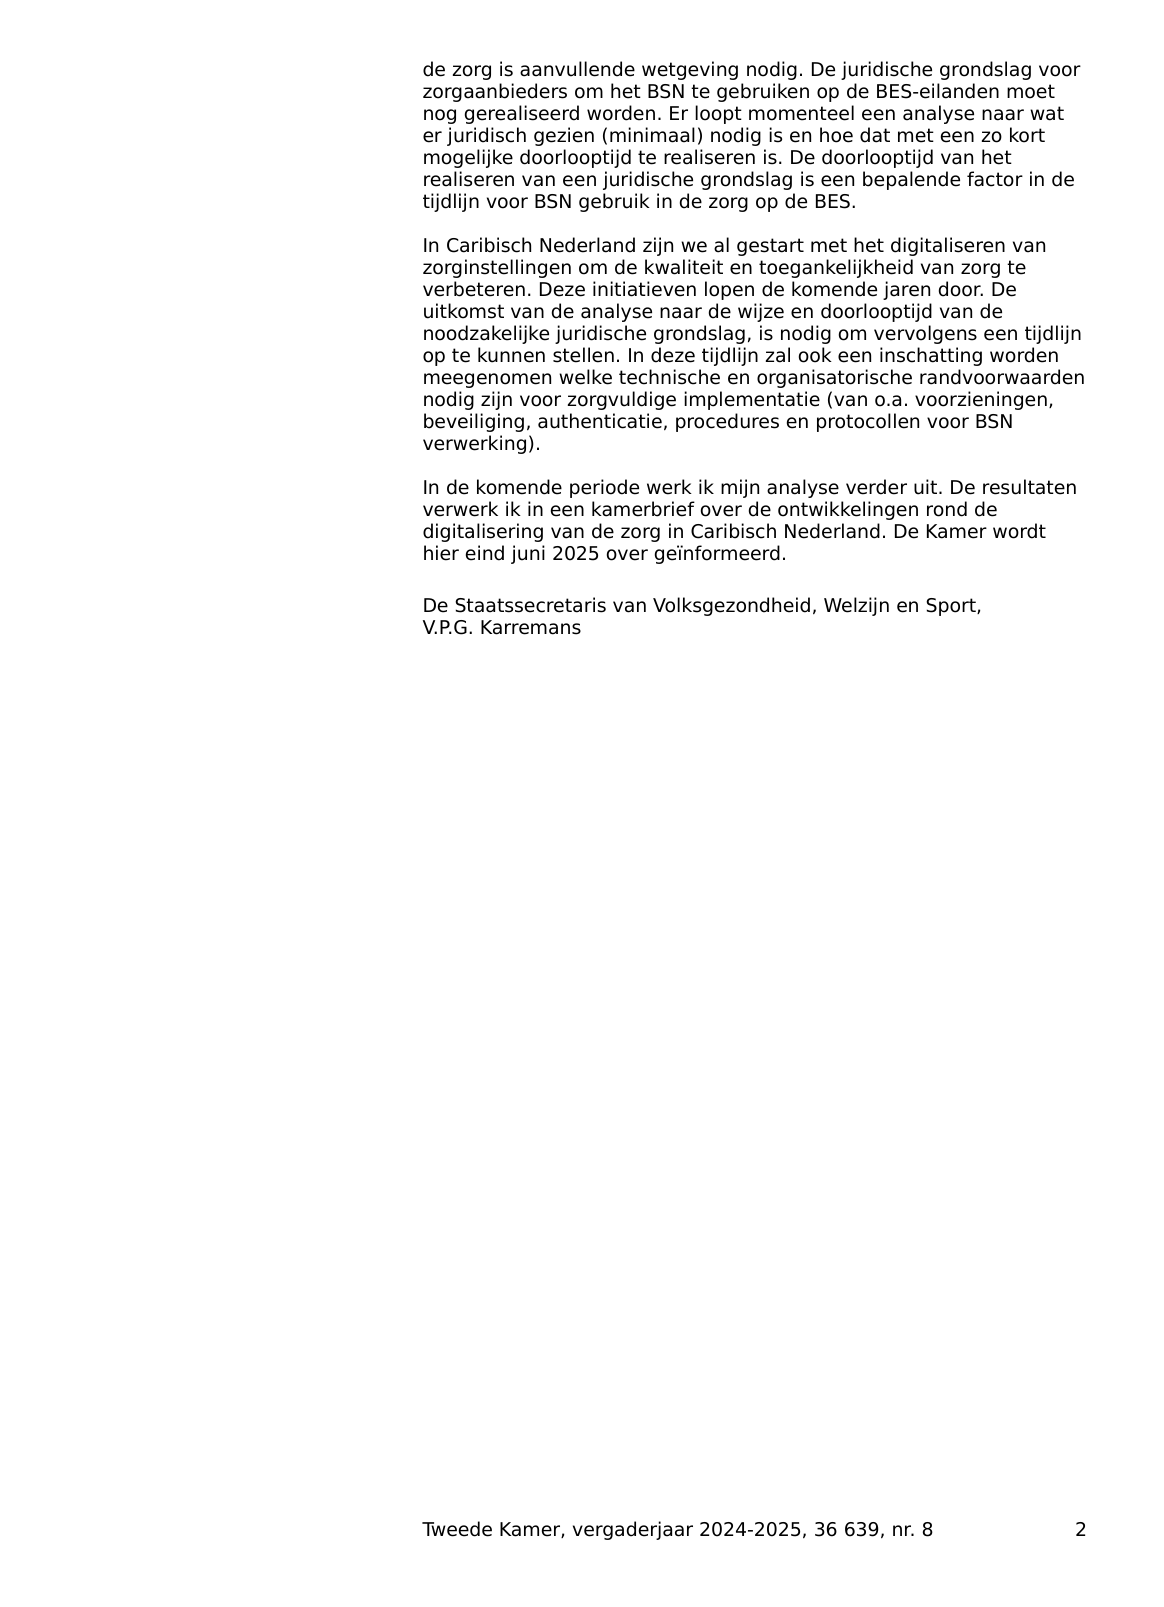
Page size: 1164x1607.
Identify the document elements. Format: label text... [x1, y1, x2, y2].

text In Caribisch Nederland zijn we al gestart met het digitaliseren van zorginstellingen om de kwaliteit en toegankelijkheid van zorg te verbeteren. Deze initiatieven lopen de komende jaren door. De uitkomst van de analyse naar de wijze en doorlooptijd van de noodzakelijke juridische grondslag, is nodig om vervolgens een tijdlijn op te kunnen stellen. In deze tijdlijn zal ook een inschatting worden meegenomen welke technische en organisatorische randvoorwaarden nodig zijn voor zorgvuldige implementatie (van o.a. voorzieningen, beveiliging, authenticatie, procedures en protocollen voor BSN verwerking). [422, 235, 1087, 455]
text de zorg is aanvullende wetgeving nodig. De juridische grondslag voor zorgaanbieders om het BSN te gebruiken op de BES-eilanden moet nog gerealiseerd worden. Er loopt momenteel een analyse naar wat er juridisch gezien (minimaal) nodig is en hoe dat met een zo kort mogelijke doorlooptijd te realiseren is. De doorlooptijd van het realiseren van een juridische grondslag is een bepalende factor in de tijdlijn voor BSN gebruik in de zorg op de BES. [422, 59, 1087, 213]
text In de komende periode werk ik mijn analyse verder uit. De resultaten verwerk ik in een kamerbrief over de ontwikkelingen rond de digitalisering van de zorg in Caribisch Nederland. De Kamer wordt hier eind juni 2025 over geïnformeerd. [422, 477, 1087, 565]
text De Staatssecretaris van Volksgezondheid, Welzijn en Sport, V.P.G. Karremans [422, 595, 1087, 639]
